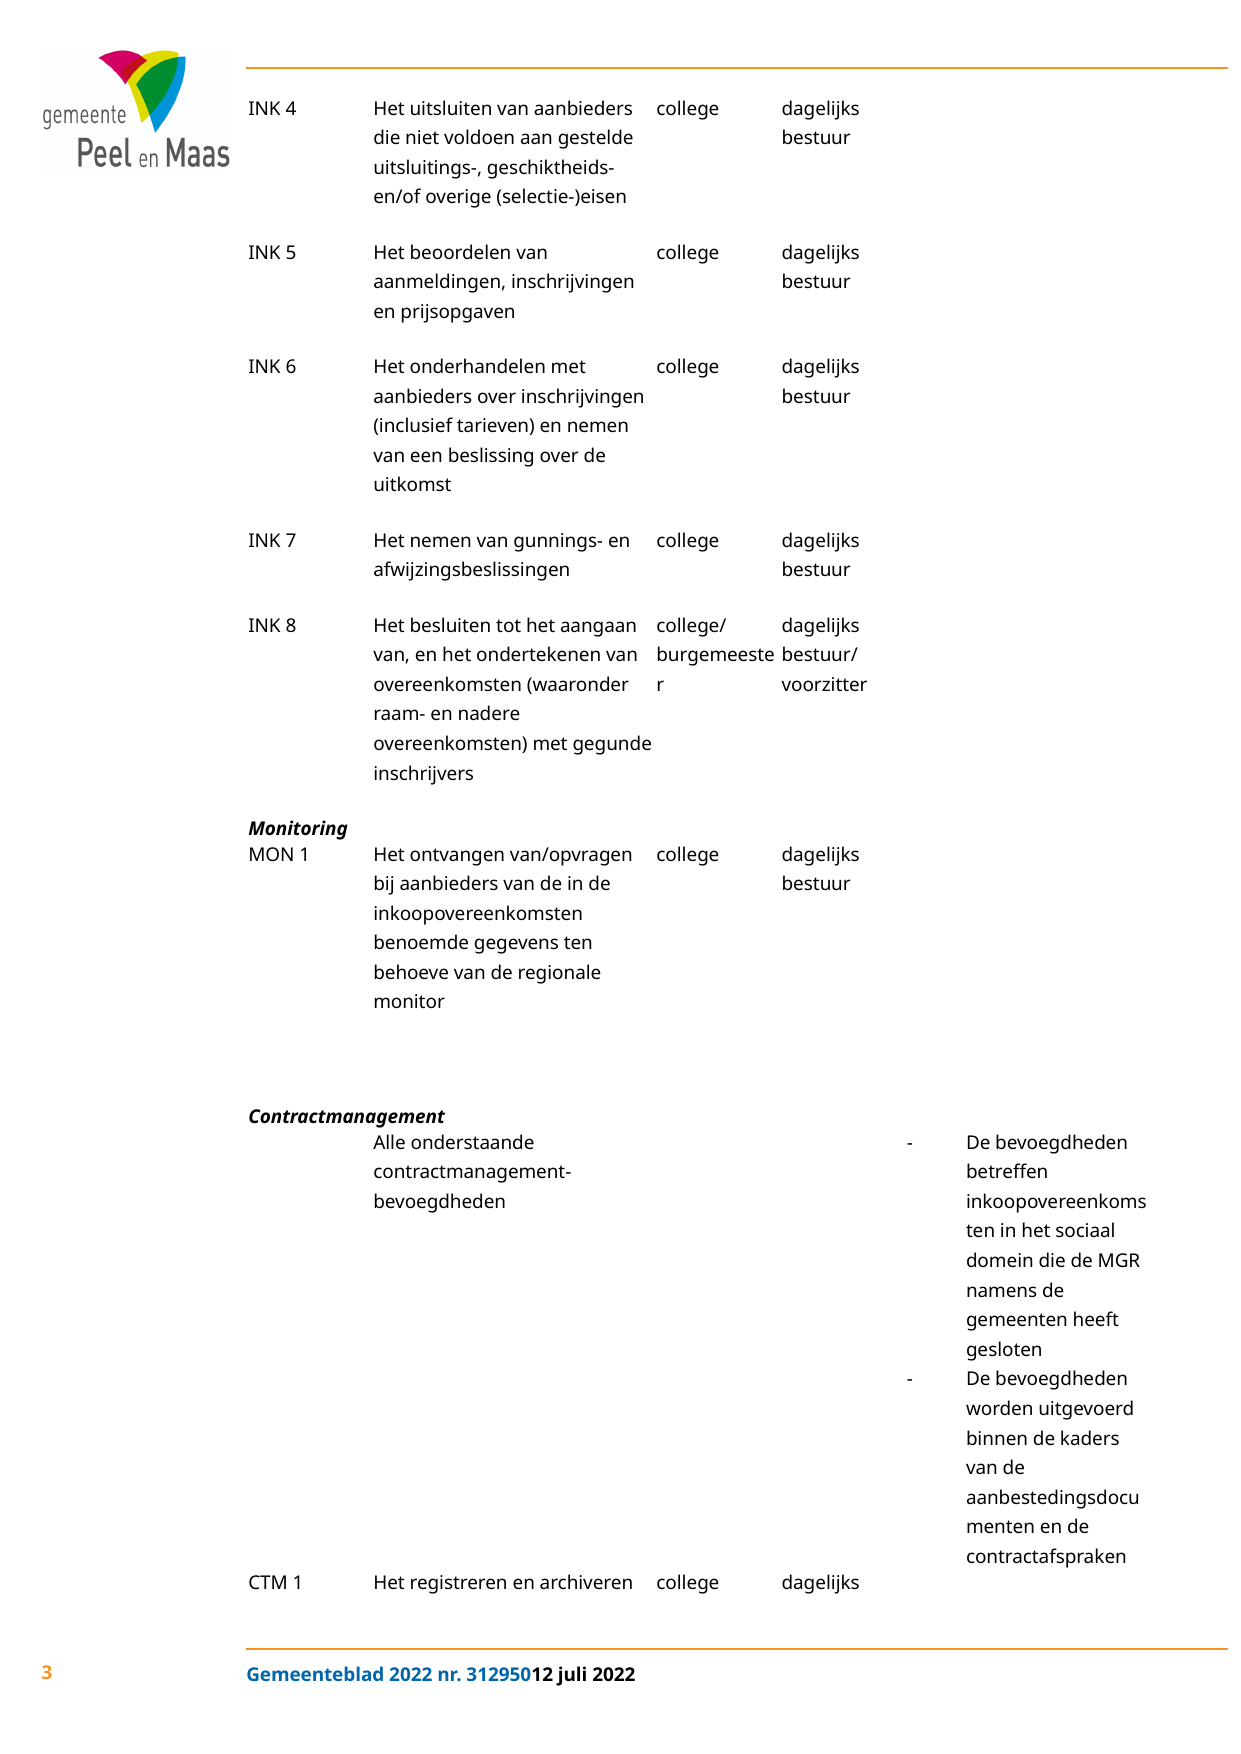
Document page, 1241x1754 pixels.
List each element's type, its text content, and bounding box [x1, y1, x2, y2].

table_cell [656, 1129, 781, 1569]
table_cell Alle onderstaande contractmanagement- bevoegdheden [373, 1129, 656, 1569]
table_cell INK 8 [248, 612, 373, 815]
table_cell dagelijks bestuur [781, 841, 907, 1103]
table_cell Het registreren en archiveren [373, 1569, 656, 1594]
picture [41, 47, 231, 172]
table_cell INK 6 [248, 353, 373, 527]
table_cell dagelijks bestuur/ voorzitter [781, 612, 907, 815]
table_cell [907, 612, 1152, 815]
table_cell Het onderhandelen met aanbieders over inschrijvingen (inclusief tarieven) en nemen van een beslissing over de uitkomst [373, 353, 656, 527]
table_cell Het uitsluiten van aanbieders die niet voldoen aan gestelde uitsluitings-, geschiktheids- en/of overige (selectie-)eisen [373, 95, 656, 239]
table_cell Het beoordelen van aanmeldingen, inschrijvingen en prijsopgaven [373, 239, 656, 353]
table_cell dagelijks bestuur [781, 527, 907, 612]
table_cell dagelijks bestuur [781, 95, 907, 239]
table_cell college [656, 527, 781, 612]
table_cell college [656, 95, 781, 239]
table_cell [907, 95, 1152, 239]
table_cell [907, 239, 1152, 353]
table_cell [907, 841, 1152, 1103]
table_cell dagelijks bestuur [781, 239, 907, 353]
table_cell college [656, 353, 781, 527]
table_cell [907, 353, 1152, 527]
table_cell dagelijks bestuur [781, 353, 907, 527]
table_cell INK 5 [248, 239, 373, 353]
table_cell college [656, 1569, 781, 1594]
table_cell Contractmanagement [248, 1103, 1152, 1129]
table_cell CTM 1 [248, 1569, 373, 1594]
table_cell [907, 1569, 1152, 1594]
table_cell Het nemen van gunnings- en afwijzingsbeslissingen [373, 527, 656, 612]
table_cell [248, 1129, 373, 1569]
table_cell [907, 527, 1152, 612]
table_cell college [656, 239, 781, 353]
table_cell college [656, 841, 781, 1103]
table_cell dagelijks [781, 1569, 907, 1594]
table_cell Het ontvangen van/opvragen bij aanbieders van de in de inkoopovereenkomsten benoemde gegevens ten behoeve van de regionale monitor [373, 841, 656, 1103]
table_cell Monitoring [248, 815, 1152, 841]
table_cell De bevoegdheden betreffen inkoopovereenkomsten in het sociaal domein die de MGR namens de gemeenten heeft gesloten De bevoegdheden worden uitgevoerd binnen de kaders van de aanbestedingsdocumenten en de contractafspraken [907, 1129, 1152, 1569]
table_cell Het besluiten tot het aangaan van, en het ondertekenen van overeenkomsten (waaronder raam- en nadere overeenkomsten) met gegunde inschrijvers [373, 612, 656, 815]
table_cell INK 7 [248, 527, 373, 612]
table_cell MON 1 [248, 841, 373, 1103]
table_cell INK 4 [248, 95, 373, 239]
table_cell [781, 1129, 907, 1569]
table_cell college/ burgemeester [656, 612, 781, 815]
